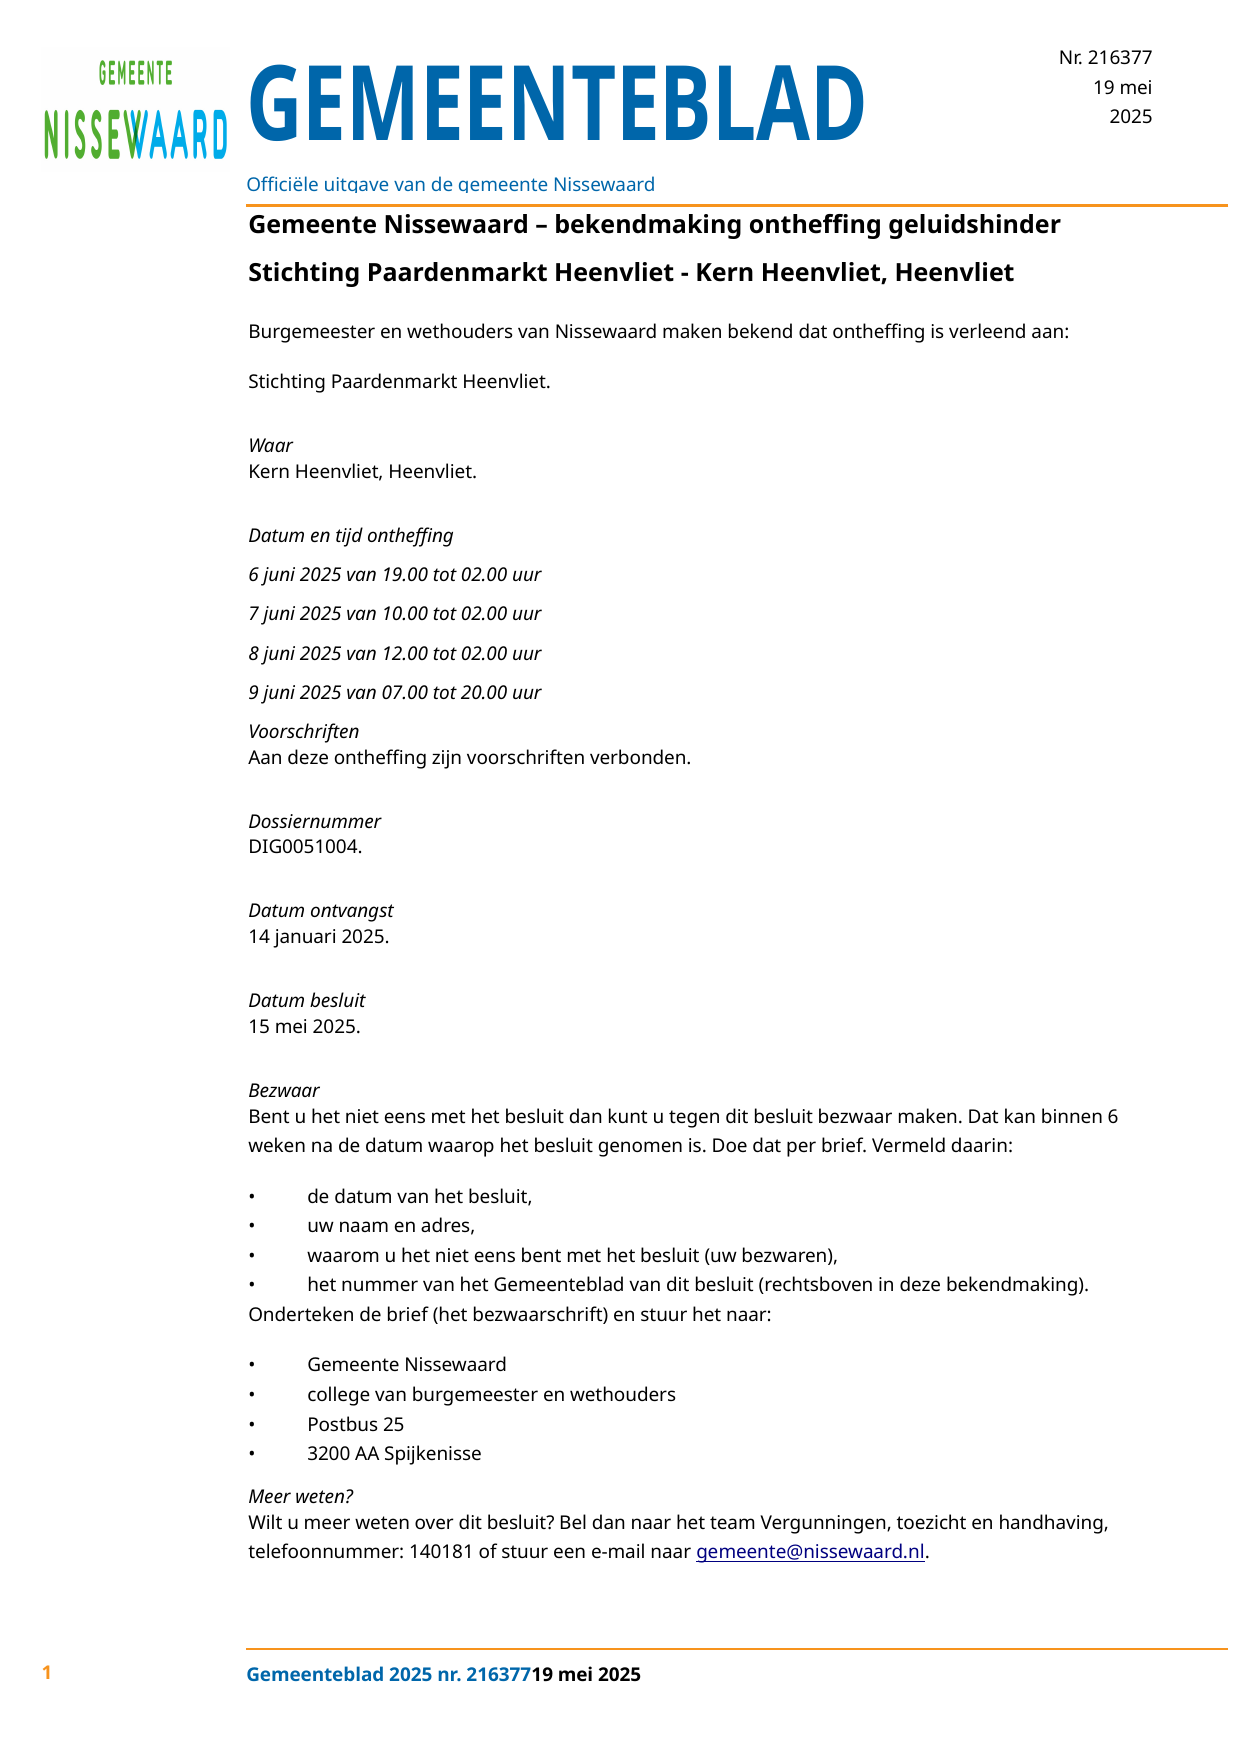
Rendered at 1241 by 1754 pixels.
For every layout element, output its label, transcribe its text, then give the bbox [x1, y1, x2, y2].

text 7 juni 2025 van 10.00 tot 02.00 uur [248, 601, 1152, 626]
list waarom u het niet eens bent met het besluit (uw bezwaren), [248, 1242, 1152, 1268]
text Gemeente Nissewaard – bekendmaking ontheffing geluidshinder Stichting Paardenmarkt Heenvliet - Kern Heenvliet, Heenvliet [248, 207, 1152, 288]
text Datum ontvangst [248, 898, 1152, 923]
text Burgemeester en wethouders van Nissewaard maken bekend dat ontheffing is verleend aan: [248, 318, 1152, 344]
text Datum en tijd ontheffing [248, 522, 1152, 548]
list uw naam en adres, [248, 1212, 1152, 1238]
text Dossiernummer [248, 808, 1152, 834]
text 14 januari 2025. [248, 923, 1152, 949]
text Meer weten? [248, 1483, 1152, 1509]
picture [41, 47, 231, 172]
text 6 juni 2025 van 19.00 tot 02.00 uur [248, 561, 1152, 587]
text 9 juni 2025 van 07.00 tot 20.00 uur [248, 679, 1152, 705]
text Kern Heenvliet, Heenvliet. [248, 458, 1152, 484]
list het nummer van het Gemeenteblad van dit besluit (rechtsboven in deze bekendmaking). [248, 1272, 1152, 1297]
text Datum besluit [248, 987, 1152, 1013]
text Waar [248, 432, 1152, 458]
text Bezwaar [248, 1077, 1152, 1103]
list Postbus 25 [248, 1411, 1152, 1436]
text DIG0051004. [248, 834, 1152, 859]
text 15 mei 2025. [248, 1013, 1152, 1039]
list college van burgemeester en wethouders [248, 1381, 1152, 1407]
text 8 juni 2025 van 12.00 tot 02.00 uur [248, 640, 1152, 666]
list 3200 AA Spijkenisse [248, 1440, 1152, 1466]
text Stichting Paardenmarkt Heenvliet. [248, 368, 1152, 394]
text Aan deze ontheffing zijn voorschriften verbonden. [248, 744, 1152, 770]
list Gemeente Nissewaard [248, 1352, 1152, 1377]
text Onderteken de brief (het bezwaarschrift) en stuur het naar: [248, 1301, 1152, 1327]
text Wilt u meer weten over dit besluit? Bel dan naar het team Vergunningen, toezicht en handhaving, telefoonnummer: 140181 of stuur een e-mail naar gemeente@nissewaard.nl. [248, 1509, 1152, 1564]
text Voorschriften [248, 718, 1152, 744]
list de datum van het besluit, [248, 1183, 1152, 1208]
text Bent u het niet eens met het besluit dan kunt u tegen dit besluit bezwaar maken. Dat kan binnen 6 weken na de datum waarop het besluit genomen is. Doe dat per brief. Vermeld daarin: [248, 1103, 1152, 1158]
